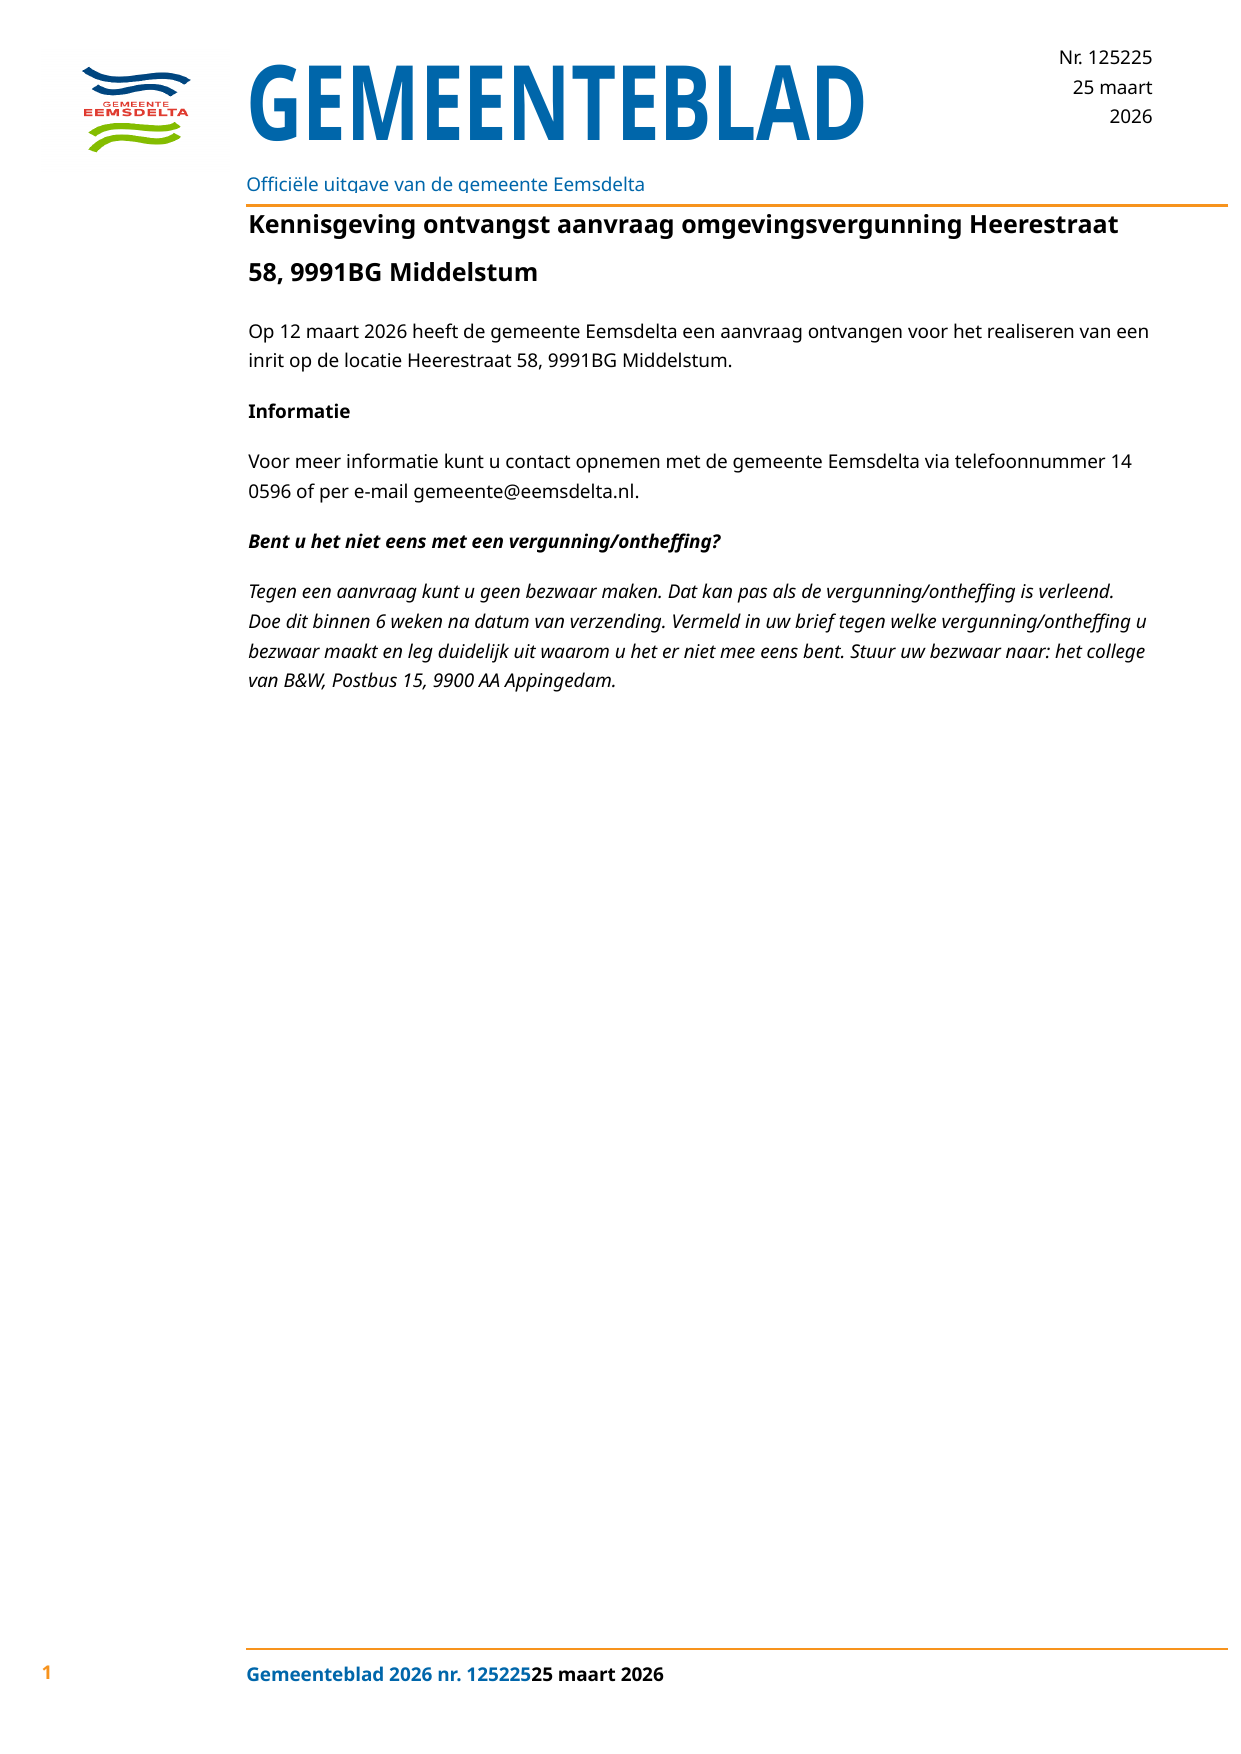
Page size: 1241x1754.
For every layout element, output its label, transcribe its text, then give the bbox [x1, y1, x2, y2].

text Tegen een aanvraag kunt u geen bezwaar maken. Dat kan pas als de vergunning/ontheffing is verleend. Doe dit binnen 6 weken na datum van verzending. Vermeld in uw brief tegen welke vergunning/ontheffing u bezwaar maakt en leg duidelijk uit waarom u het er niet mee eens bent. Stuur uw bezwaar naar: het college van B&W, Postbus 15, 9900 AA Appingedam. [248, 579, 1152, 693]
text Voor meer informatie kunt u contact opnemen met de gemeente Eemsdelta via telefoonnummer 14 0596 of per e-mail gemeente@eemsdelta.nl. [248, 448, 1152, 504]
text Informatie [248, 398, 1152, 424]
text Kennisgeving ontvangst aanvraag omgevingsvergunning Heerestraat 58, 9991BG Middelstum [248, 207, 1152, 288]
picture [41, 47, 231, 172]
text Op 12 maart 2026 heeft de gemeente Eemsdelta een aanvraag ontvangen voor het realiseren van een inrit op de locatie Heerestraat 58, 9991BG Middelstum. [248, 318, 1152, 373]
text Bent u het niet eens met een vergunning/ontheffing? [248, 528, 1152, 554]
